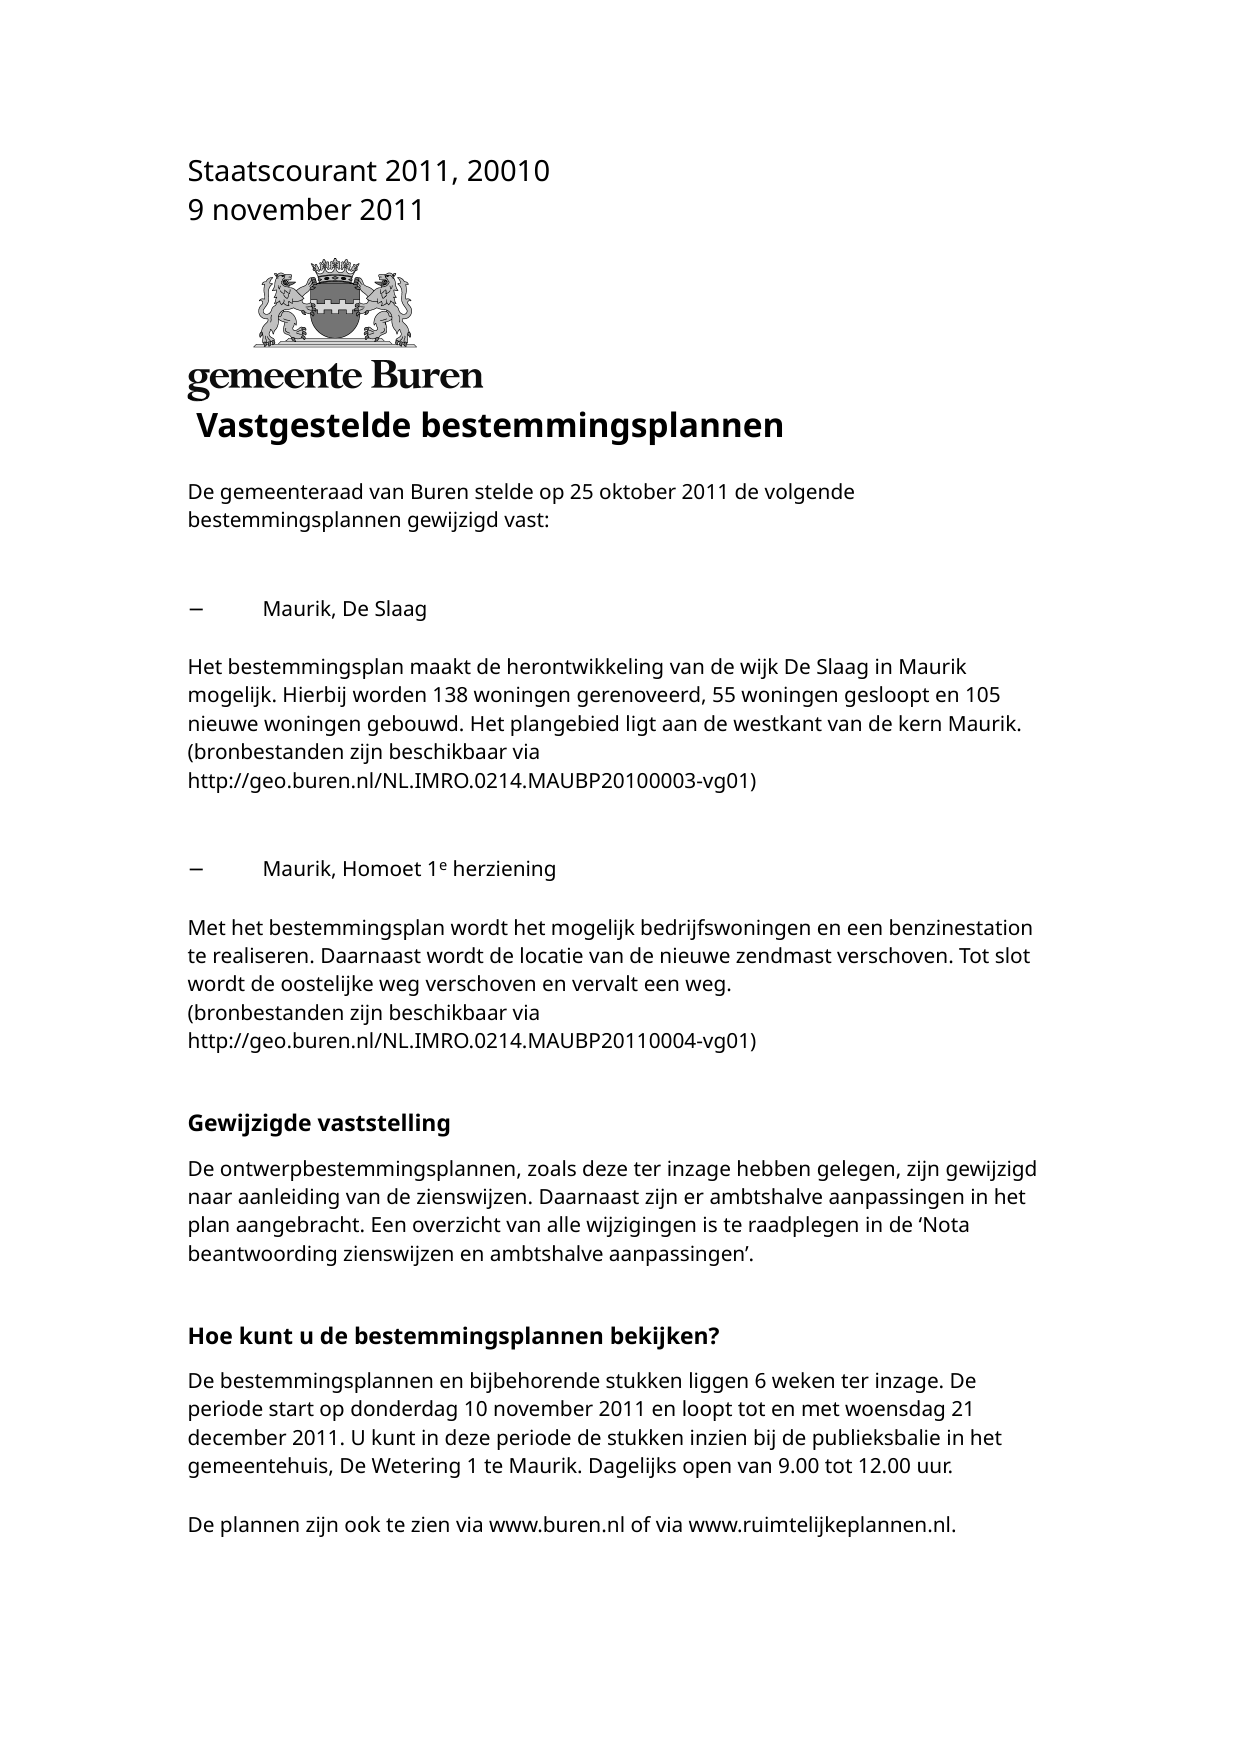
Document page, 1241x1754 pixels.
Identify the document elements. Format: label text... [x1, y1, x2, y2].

list Maurik, De Slaag [187, 594, 1053, 622]
text (bronbestanden zijn beschikbaar via http://geo.buren.nl/NL.IMRO.0214.MAUBP20100003-vg01) [187, 737, 1053, 794]
text 9 november 2011 [187, 190, 1053, 229]
subtitle Gewijzigde vaststelling [187, 1107, 1053, 1139]
text De ontwerpbestemmingsplannen, zoals deze ter inzage hebben gelegen, zijn gewijzigd naar aanleiding van de zienswijzen. Daarnaast zijn er ambtshalve aanpassingen in het plan aangebracht. Een overzicht van alle wijzigingen is te raadplegen in de ‘Nota beantwoording zienswijzen en ambtshalve aanpassingen’. [187, 1154, 1053, 1267]
picture [187, 258, 484, 402]
subtitle Vastgestelde bestemmingsplannen [187, 271, 1053, 447]
list Maurik, Homoet 1e herziening [187, 854, 1053, 883]
text Met het bestemmingsplan wordt het mogelijk bedrijfswoningen en een benzinestation te realiseren. Daarnaast wordt de locatie van de nieuwe zendmast verschoven. Tot slot wordt de oostelijke weg verschoven en vervalt een weg. [187, 913, 1053, 998]
text Staatscourant 2011, 20010 [187, 150, 1053, 190]
subtitle Hoe kunt u de bestemmingsplannen bekijken? [187, 1320, 1053, 1351]
text De plannen zijn ook te zien via www.buren.nl of via www.ruimtelijkeplannen.nl. [187, 1510, 1053, 1538]
text Het bestemmingsplan maakt de herontwikkeling van de wijk De Slaag in Maurik mogelijk. Hierbij worden 138 woningen gerenoveerd, 55 woningen gesloopt en 105 nieuwe woningen gebouwd. Het plangebied ligt aan de westkant van de kern Maurik. [187, 652, 1053, 737]
text (bronbestanden zijn beschikbaar via http://geo.buren.nl/NL.IMRO.0214.MAUBP20110004-vg01) [187, 998, 1053, 1055]
text De gemeenteraad van Buren stelde op 25 oktober 2011 de volgende bestemmingsplannen gewijzigd vast: [187, 477, 1053, 534]
text De bestemmingsplannen en bijbehorende stukken liggen 6 weken ter inzage. De periode start op donderdag 10 november 2011 en loopt tot en met woensdag 21 december 2011. U kunt in deze periode de stukken inzien bij de publieksbalie in het gemeentehuis, De Wetering 1 te Maurik. Dagelijks open van 9.00 tot 12.00 uur. [187, 1366, 1053, 1480]
